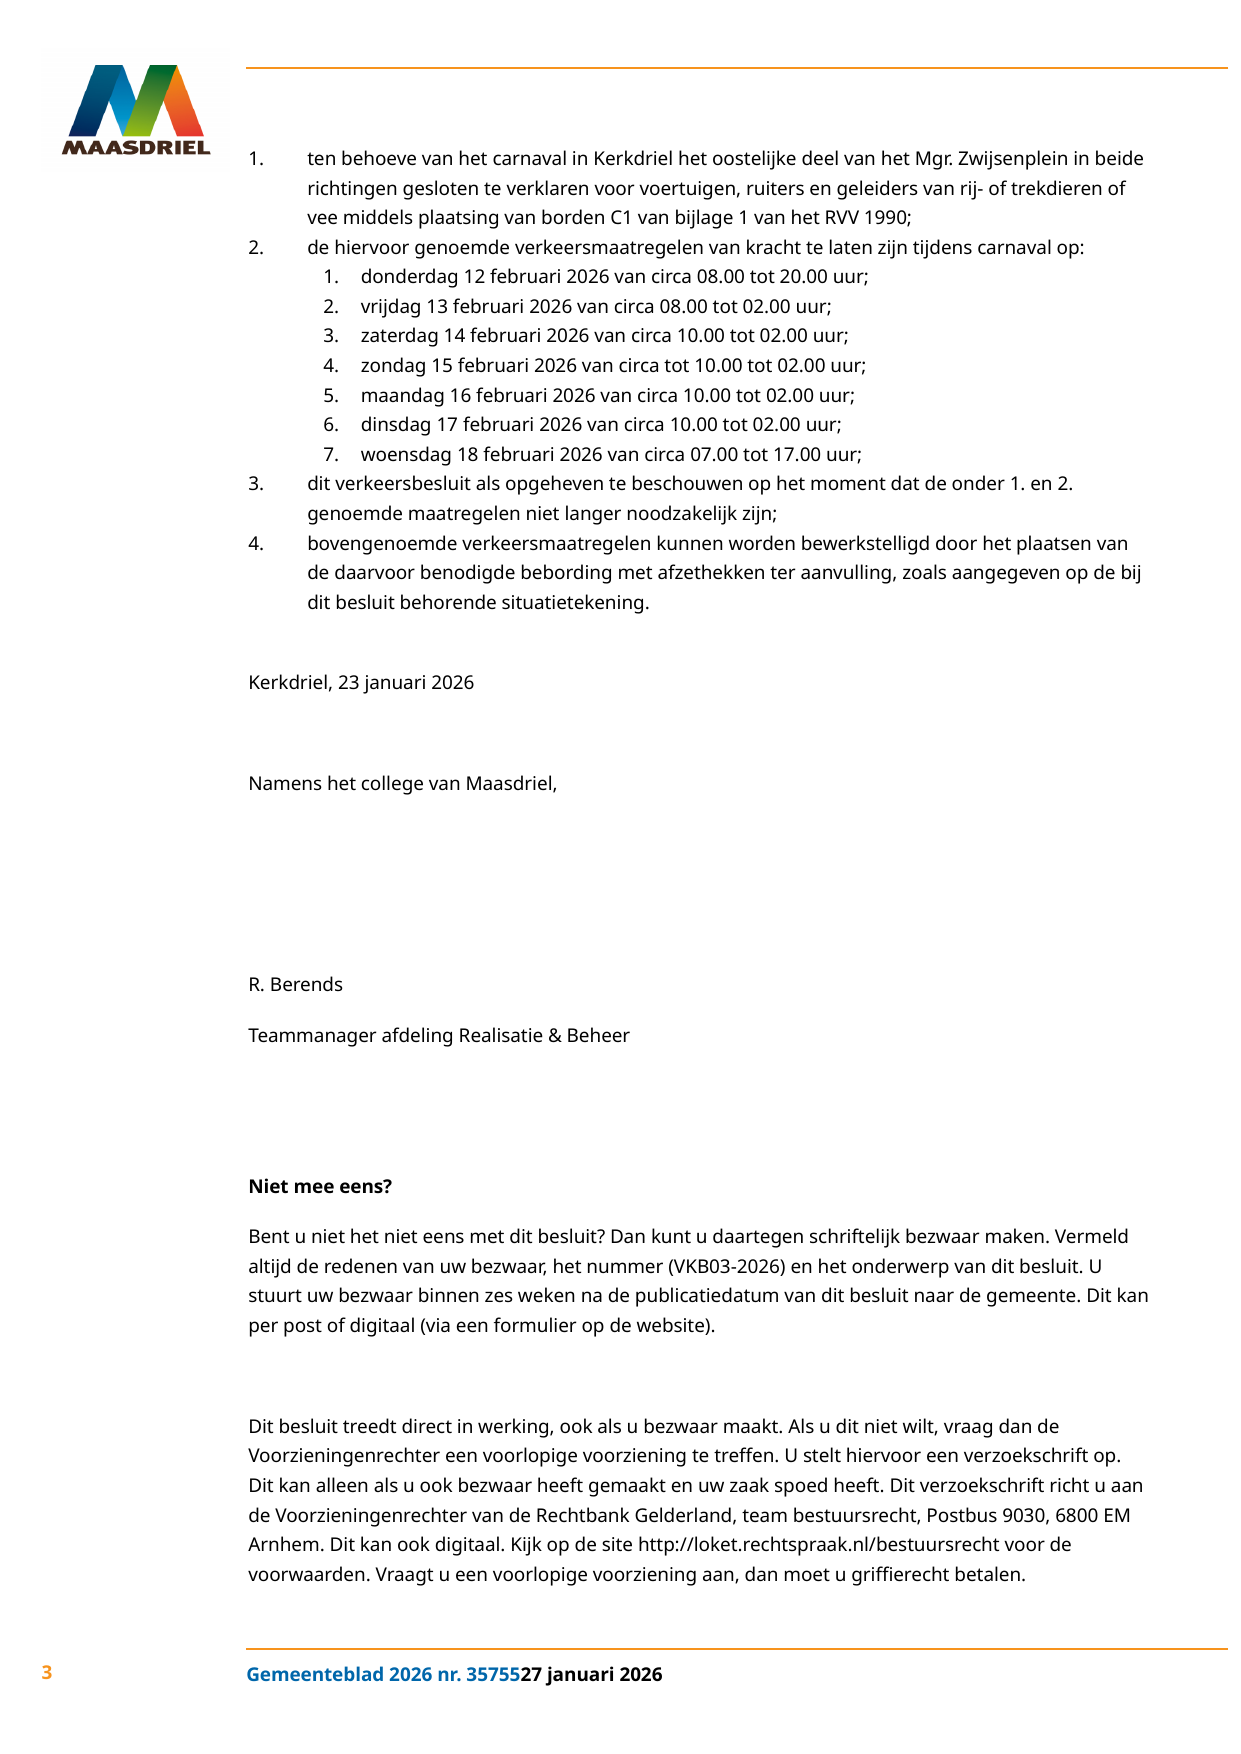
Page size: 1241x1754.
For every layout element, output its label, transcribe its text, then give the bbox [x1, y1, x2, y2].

text Niet mee eens? [248, 1173, 1152, 1199]
list donderdag 12 februari 2026 van circa 08.00 tot 20.00 uur; [323, 263, 1152, 289]
text Kerkdriel, 23 januari 2026 [248, 669, 1152, 695]
list vrijdag 13 februari 2026 van circa 08.00 tot 02.00 uur; [323, 293, 1152, 319]
list woensdag 18 februari 2026 van circa 07.00 tot 17.00 uur; [323, 441, 1152, 467]
list ten behoeve van het carnaval in Kerkdriel het oostelijke deel van het Mgr. Zwijsenplein in beide richtingen gesloten te verklaren voor voertuigen, ruiters en geleiders van rij- of trekdieren of vee middels plaatsing van borden C1 van bijlage 1 van het RVV 1990; [248, 145, 1152, 230]
list zaterdag 14 februari 2026 van circa 10.00 tot 02.00 uur; [323, 323, 1152, 348]
text Dit besluit treedt direct in werking, ook als u bezwaar maakt. Als u dit niet wilt, vraag dan de Voorzieningenrechter een voorlopige voorziening te treffen. U stelt hiervoor een verzoekschrift op. Dit kan alleen als u ook bezwaar heeft gemaakt en uw zaak spoed heeft. Dit verzoekschrift richt u aan de Voorzieningenrechter van de Rechtbank Gelderland, team bestuursrecht, Postbus 9030, 6800 EM Arnhem. Dit kan ook digitaal. Kijk op de site http://loket.rechtspraak.nl/bestuursrecht voor de voorwaarden. Vraagt u een voorlopige voorziening aan, dan moet u griffierecht betalen. [248, 1413, 1152, 1587]
text Bent u niet het niet eens met dit besluit? Dan kunt u daartegen schriftelijk bezwaar maken. Vermeld altijd de redenen van uw bezwaar, het nummer (VKB03-2026) en het onderwerp van dit besluit. U stuurt uw bezwaar binnen zes weken na de publicatiedatum van dit besluit naar de gemeente. Dit kan per post of digitaal (via een formulier op de website). [248, 1223, 1152, 1338]
list de hiervoor genoemde verkeersmaatregelen van kracht te laten zijn tijdens carnaval op: [248, 234, 1152, 260]
text R. Berends [248, 971, 1152, 997]
list zondag 15 februari 2026 van circa tot 10.00 tot 02.00 uur; [323, 352, 1152, 378]
list dit verkeersbesluit als opgeheven te beschouwen op het moment dat de onder 1. en 2. genoemde maatregelen niet langer noodzakelijk zijn; [248, 471, 1152, 526]
picture [41, 47, 231, 172]
list dinsdag 17 februari 2026 van circa 10.00 tot 02.00 uur; [323, 411, 1152, 437]
text Teammanager afdeling Realisatie & Beheer [248, 1022, 1152, 1048]
list maandag 16 februari 2026 van circa 10.00 tot 02.00 uur; [323, 382, 1152, 408]
list bovengenoemde verkeersmaatregelen kunnen worden bewerkstelligd door het plaatsen van de daarvoor benodigde bebording met afzethekken ter aanvulling, zoals aangegeven op de bij dit besluit behorende situatietekening. [248, 530, 1152, 615]
text Namens het college van Maasdriel, [248, 770, 1152, 796]
